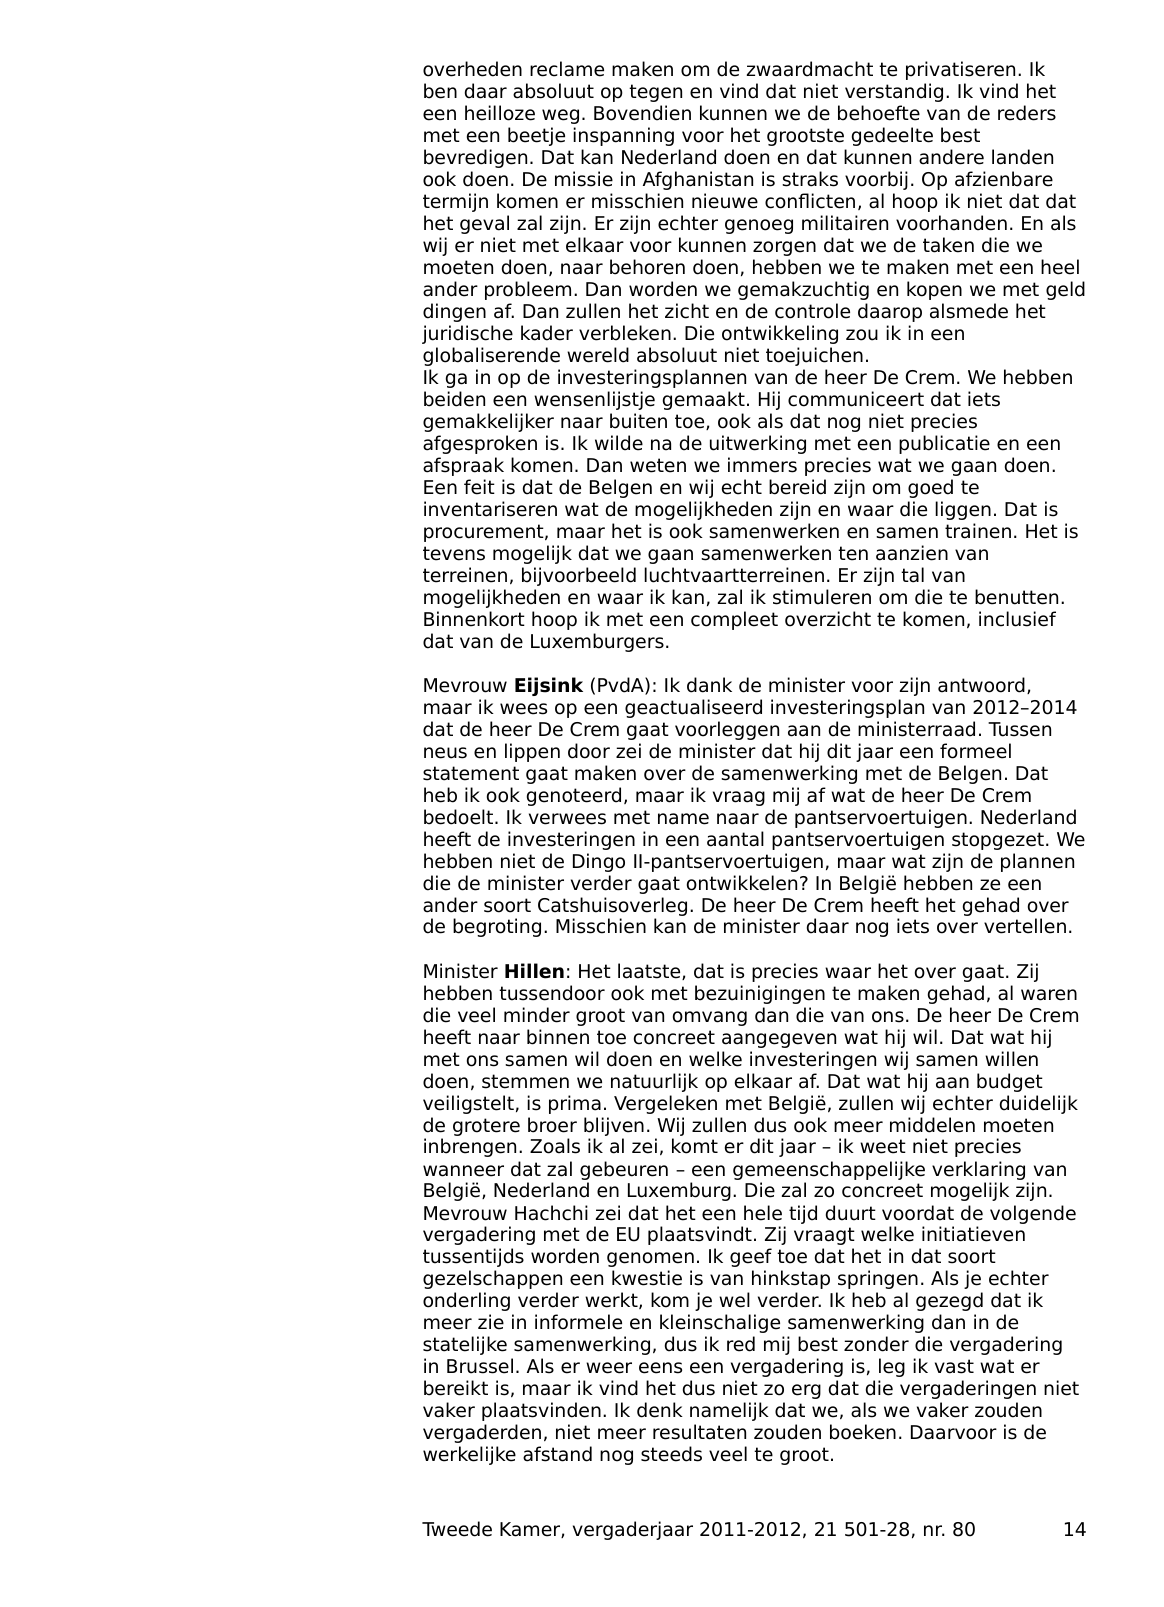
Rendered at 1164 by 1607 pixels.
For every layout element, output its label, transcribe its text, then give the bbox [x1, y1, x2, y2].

text Mevrouw Eijsink (PvdA): Ik dank de minister voor zijn antwoord, maar ik wees op een geactualiseerd investeringsplan van 2012–2014 dat de heer De Crem gaat voorleggen aan de ministerraad. Tussen neus en lippen door zei de minister dat hij dit jaar een formeel statement gaat maken over de samenwerking met de Belgen. Dat heb ik ook genoteerd, maar ik vraag mij af wat de heer De Crem bedoelt. Ik verwees met name naar de pantservoertuigen. Nederland heeft de investeringen in een aantal pantservoertuigen stopgezet. We hebben niet de Dingo II-pantservoertuigen, maar wat zijn de plannen die de minister verder gaat ontwikkelen? In België hebben ze een ander soort Catshuisoverleg. De heer De Crem heeft het gehad over de begroting. Misschien kan de minister daar nog iets over vertellen. [422, 675, 1087, 938]
text Mevrouw Hachchi zei dat het een hele tijd duurt voordat de volgende vergadering met de EU plaatsvindt. Zij vraagt welke initiatieven tussentijds worden genomen. Ik geef toe dat het in dat soort gezelschappen een kwestie is van hinkstap springen. Als je echter onderling verder werkt, kom je wel verder. Ik heb al gezegd dat ik meer zie in informele en kleinschalige samenwerking dan in de statelijke samenwerking, dus ik red mij best zonder die vergadering in Brussel. Als er weer eens een vergadering is, leg ik vast wat er bereikt is, maar ik vind het dus niet zo erg dat die vergaderingen niet vaker plaatsvinden. Ik denk namelijk dat we, als we vaker zouden vergaderden, niet meer resultaten zouden boeken. Daarvoor is de werkelijke afstand nog steeds veel te groot. [422, 1202, 1087, 1466]
text Minister Hillen: Het laatste, dat is precies waar het over gaat. Zij hebben tussendoor ook met bezuinigingen te maken gehad, al waren die veel minder groot van omvang dan die van ons. De heer De Crem heeft naar binnen toe concreet aangegeven wat hij wil. Dat wat hij met ons samen wil doen en welke investeringen wij samen willen doen, stemmen we natuurlijk op elkaar af. Dat wat hij aan budget veiligstelt, is prima. Vergeleken met België, zullen wij echter duidelijk de grotere broer blijven. Wij zullen dus ook meer middelen moeten inbrengen. Zoals ik al zei, komt er dit jaar – ik weet niet precies wanneer dat zal gebeuren – een gemeenschappelijke verklaring van België, Nederland en Luxemburg. Die zal zo concreet mogelijk zijn. [422, 961, 1087, 1202]
text Ik ga in op de investeringsplannen van de heer De Crem. We hebben beiden een wensenlijstje gemaakt. Hij communiceert dat iets gemakkelijker naar buiten toe, ook als dat nog niet precies afgesproken is. Ik wilde na de uitwerking met een publicatie en een afspraak komen. Dan weten we immers precies wat we gaan doen. Een feit is dat de Belgen en wij echt bereid zijn om goed te inventariseren wat de mogelijkheden zijn en waar die liggen. Dat is procurement, maar het is ook samenwerken en samen trainen. Het is tevens mogelijk dat we gaan samenwerken ten aanzien van terreinen, bijvoorbeeld luchtvaartterreinen. Er zijn tal van mogelijkheden en waar ik kan, zal ik stimuleren om die te benutten. Binnenkort hoop ik met een compleet overzicht te komen, inclusief dat van de Luxemburgers. [422, 367, 1087, 652]
text overheden reclame maken om de zwaardmacht te privatiseren. Ik ben daar absoluut op tegen en vind dat niet verstandig. Ik vind het een heilloze weg. Bovendien kunnen we de behoefte van de reders met een beetje inspanning voor het grootste gedeelte best bevredigen. Dat kan Nederland doen en dat kunnen andere landen ook doen. De missie in Afghanistan is straks voorbij. Op afzienbare termijn komen er misschien nieuwe conflicten, al hoop ik niet dat dat het geval zal zijn. Er zijn echter genoeg militairen voorhanden. En als wij er niet met elkaar voor kunnen zorgen dat we de taken die we moeten doen, naar behoren doen, hebben we te maken met een heel ander probleem. Dan worden we gemakzuchtig en kopen we met geld dingen af. Dan zullen het zicht en de controle daarop alsmede het juridische kader verbleken. Die ontwikkeling zou ik in een globaliserende wereld absoluut niet toejuichen. [422, 59, 1087, 367]
